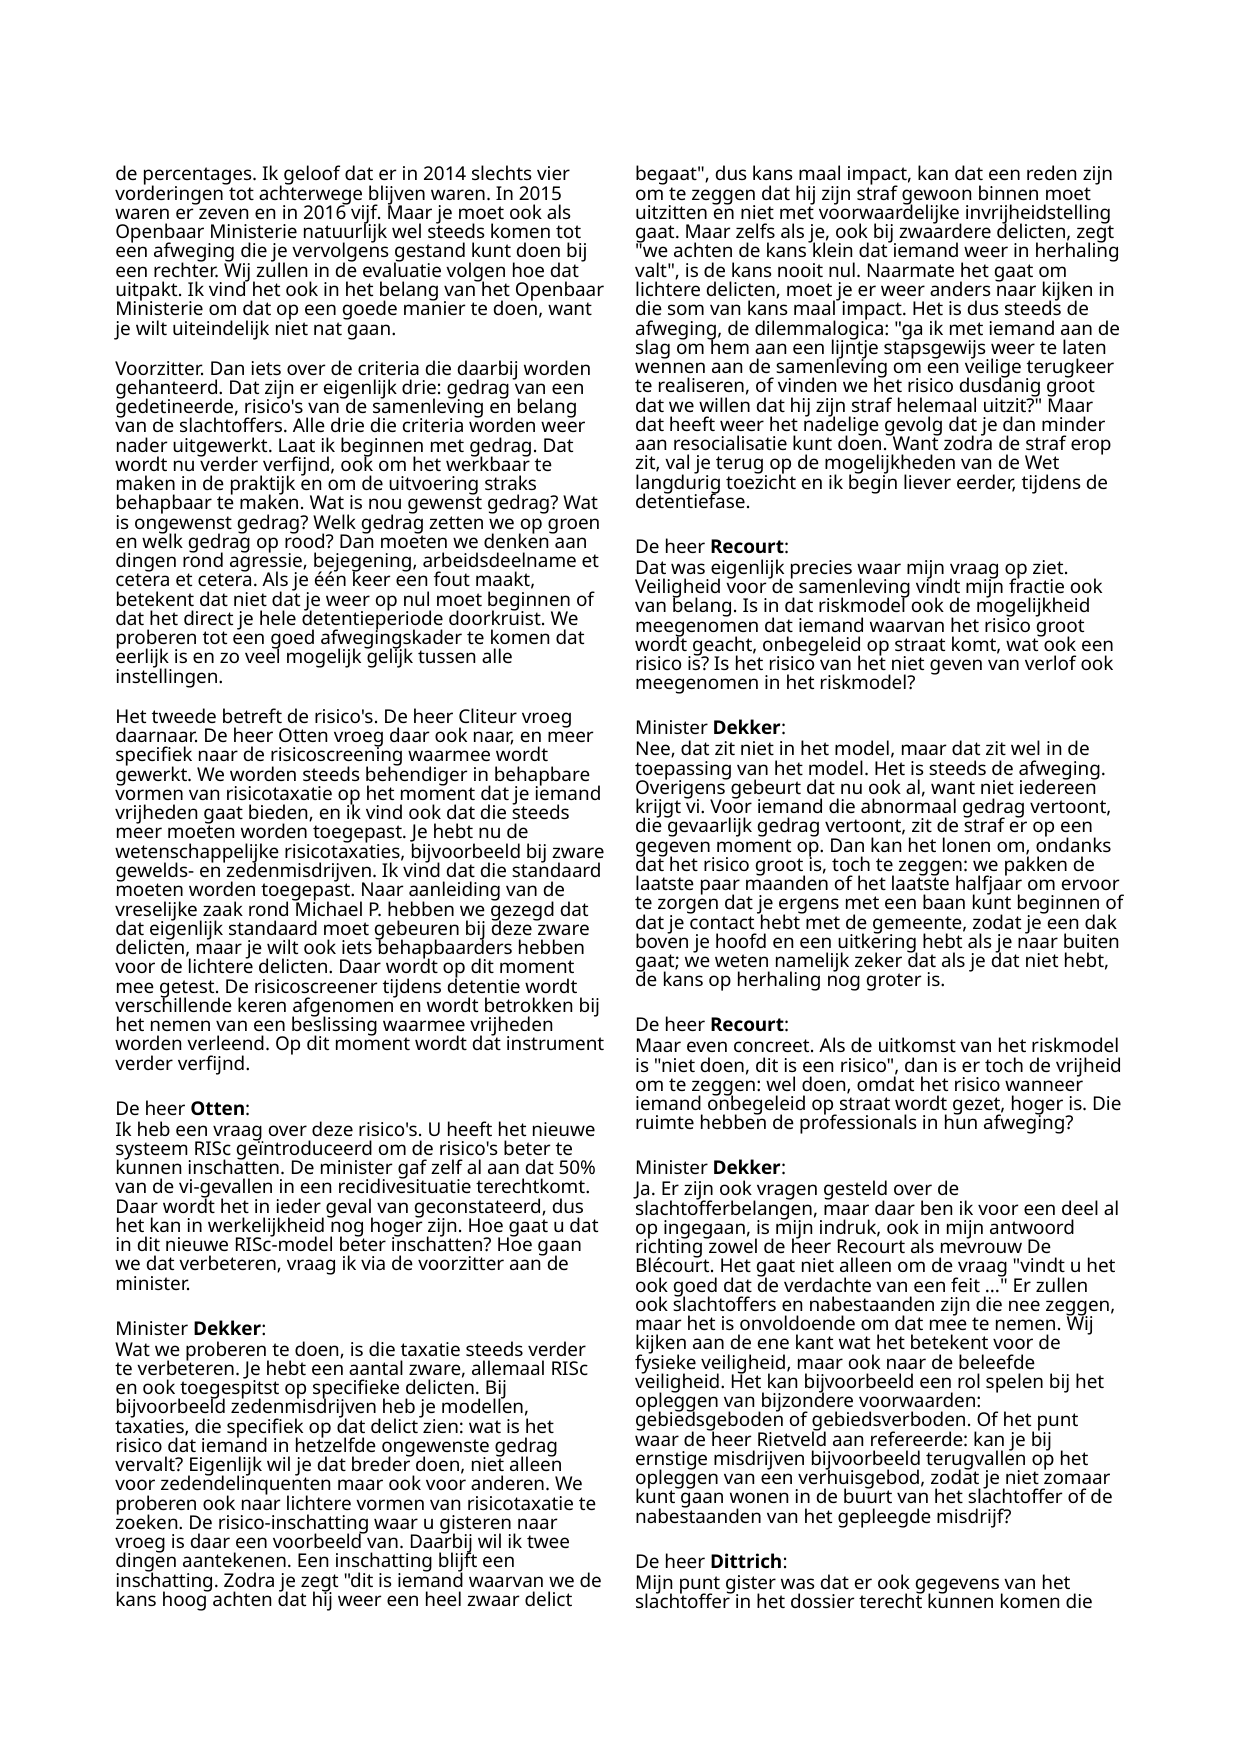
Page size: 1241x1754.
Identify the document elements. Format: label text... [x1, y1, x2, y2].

text de percentages. Ik geloof dat er in 2014 slechts vier vorderingen tot achterwege blijven waren. In 2015 waren er zeven en in 2016 vijf. Maar je moet ook als Openbaar Ministerie natuurlijk wel steeds komen tot een afweging die je vervolgens gestand kunt doen bij een rechter. Wij zullen in de evaluatie volgen hoe dat uitpakt. Ik vind het ook in het belang van het Openbaar Ministerie om dat op een goede manier te doen, want je wilt uiteindelijk niet nat gaan. [115, 165, 605, 339]
text De heer Recourt: [635, 1012, 1125, 1037]
text Voorzitter. Dan iets over de criteria die daarbij worden gehanteerd. Dat zijn er eigenlijk drie: gedrag van een gedetineerde, risico's van de samenleving en belang van de slachtoffers. Alle drie die criteria worden weer nader uitgewerkt. Laat ik beginnen met gedrag. Dat wordt nu verder verfijnd, ook om het werkbaar te maken in de praktijk en om de uitvoering straks behapbaar te maken. Wat is nou gewenst gedrag? Wat is ongewenst gedrag? Welk gedrag zetten we op groen en welk gedrag op rood? Dan moeten we denken aan dingen rond agressie, bejegening, arbeidsdeelname et cetera et cetera. Als je één keer een fout maakt, betekent dat niet dat je weer op nul moet beginnen of dat het direct je hele detentieperiode doorkruist. We proberen tot een goed afwegingskader te komen dat eerlijk is en zo veel mogelijk gelijk tussen alle instellingen. [115, 359, 605, 687]
text Ik heb een vraag over deze risico's. U heeft het nieuwe systeem RISc geïntroduceerd om de risico's beter te kunnen inschatten. De minister gaf zelf al aan dat 50% van de vi-gevallen in een recidivesituatie terechtkomt. Daar wordt het in ieder geval van geconstateerd, dus het kan in werkelijkheid nog hoger zijn. Hoe gaat u dat in dit nieuwe RISc-model beter inschatten? Hoe gaan we dat verbeteren, vraag ik via de voorzitter aan de minister. [115, 1121, 605, 1294]
text Ja. Er zijn ook vragen gesteld over de slachtofferbelangen, maar daar ben ik voor een deel al op ingegaan, is mijn indruk, ook in mijn antwoord richting zowel de heer Recourt als mevrouw De Blécourt. Het gaat niet alleen om de vraag "vindt u het ook goed dat de verdachte van een feit ..." Er zullen ook slachtoffers en nabestaanden zijn die nee zeggen, maar het is onvoldoende om dat mee te nemen. Wij kijken aan de ene kant wat het betekent voor de fysieke veiligheid, maar ook naar de beleefde veiligheid. Het kan bijvoorbeeld een rol spelen bij het opleggen van bijzondere voorwaarden: gebiedsgeboden of gebiedsverboden. Of het punt waar de heer Rietveld aan refereerde: kan je bij ernstige misdrijven bijvoorbeeld terugvallen op het opleggen van een verhuisgebod, zodat je niet zomaar kunt gaan wonen in de buurt van het slachtoffer of de nabestaanden van het gepleegde misdrijf? [635, 1180, 1125, 1527]
text Minister Dekker: [635, 714, 1125, 740]
text Maar even concreet. Als de uitkomst van het riskmodel is "niet doen, dit is een risico", dan is er toch de vrijheid om te zeggen: wel doen, omdat het risico wanneer iemand onbegeleid op straat wordt gezet, hoger is. Die ruimte hebben de professionals in hun afweging? [635, 1037, 1125, 1134]
text Minister Dekker: [115, 1315, 605, 1341]
text Dat was eigenlijk precies waar mijn vraag op ziet. Veiligheid voor de samenleving vindt mijn fractie ook van belang. Is in dat riskmodel ook de mogelijkheid meegenomen dat iemand waarvan het risico groot wordt geacht, onbegeleid op straat komt, wat ook een risico is? Is het risico van het niet geven van verlof ook meegenomen in het riskmodel? [635, 559, 1125, 694]
text Minister Dekker: [635, 1154, 1125, 1180]
text Wat we proberen te doen, is die taxatie steeds verder te verbeteren. Je hebt een aantal zware, allemaal RISc en ook toegespitst op specifieke delicten. Bij bijvoorbeeld zedenmisdrijven heb je modellen, taxaties, die specifiek op dat delict zien: wat is het risico dat iemand in hetzelfde ongewenste gedrag vervalt? Eigenlijk wil je dat breder doen, niet alleen voor zedendelinquenten maar ook voor anderen. We proberen ook naar lichtere vormen van risicotaxatie te zoeken. De risico-inschatting waar u gisteren naar vroeg is daar een voorbeeld van. Daarbij wil ik twee dingen aantekenen. Een inschatting blijft een inschatting. Zodra je zegt "dit is iemand waarvan we de kans hoog achten dat hij weer een heel zwaar delict [115, 1341, 605, 1610]
text Het tweede betreft de risico's. De heer Cliteur vroeg daarnaar. De heer Otten vroeg daar ook naar, en meer specifiek naar de risicoscreening waarmee wordt gewerkt. We worden steeds behendiger in behapbare vormen van risicotaxatie op het moment dat je iemand vrijheden gaat bieden, en ik vind ook dat die steeds meer moeten worden toegepast. Je hebt nu de wetenschappelijke risicotaxaties, bijvoorbeeld bij zware gewelds- en zedenmisdrijven. Ik vind dat die standaard moeten worden toegepast. Naar aanleiding van de vreselijke zaak rond Michael P. hebben we gezegd dat dat eigenlijk standaard moet gebeuren bij deze zware delicten, maar je wilt ook iets behapbaarders hebben voor de lichtere delicten. Daar wordt op dit moment mee getest. De risicoscreener tijdens detentie wordt verschillende keren afgenomen en wordt betrokken bij het nemen van een beslissing waarmee vrijheden worden verleend. Op dit moment wordt dat instrument verder verfijnd. [115, 708, 605, 1074]
text Nee, dat zit niet in het model, maar dat zit wel in de toepassing van het model. Het is steeds de afweging. Overigens gebeurt dat nu ook al, want niet iedereen krijgt vi. Voor iemand die abnormaal gedrag vertoont, die gevaarlijk gedrag vertoont, zit de straf er op een gegeven moment op. Dan kan het lonen om, ondanks dat het risico groot is, toch te zeggen: we pakken de laatste paar maanden of het laatste halfjaar om ervoor te zorgen dat je ergens met een baan kunt beginnen of dat je contact hebt met de gemeente, zodat je een dak boven je hoofd en een uitkering hebt als je naar buiten gaat; we weten namelijk zeker dat als je dat niet hebt, de kans op herhaling nog groter is. [635, 740, 1125, 991]
text De heer Dittrich: [635, 1548, 1125, 1574]
text Mijn punt gister was dat er ook gegevens van het slachtoffer in het dossier terecht kunnen komen die [635, 1574, 1125, 1612]
text De heer Otten: [115, 1095, 605, 1121]
text De heer Recourt: [635, 533, 1125, 559]
text begaat", dus kans maal impact, kan dat een reden zijn om te zeggen dat hij zijn straf gewoon binnen moet uitzitten en niet met voorwaardelijke invrijheidstelling gaat. Maar zelfs als je, ook bij zwaardere delicten, zegt "we achten de kans klein dat iemand weer in herhaling valt", is de kans nooit nul. Naarmate het gaat om lichtere delicten, moet je er weer anders naar kijken in die som van kans maal impact. Het is dus steeds de afweging, de dilemmalogica: "ga ik met iemand aan de slag om hem aan een lijntje stapsgewijs weer te laten wennen aan de samenleving om een veilige terugkeer te realiseren, of vinden we het risico dusdanig groot dat we willen dat hij zijn straf helemaal uitzit?" Maar dat heeft weer het nadelige gevolg dat je dan minder aan resocialisatie kunt doen. Want zodra de straf erop zit, val je terug op de mogelijkheden van de Wet langdurig toezicht en ik begin liever eerder, tijdens de detentiefase. [635, 165, 1125, 512]
